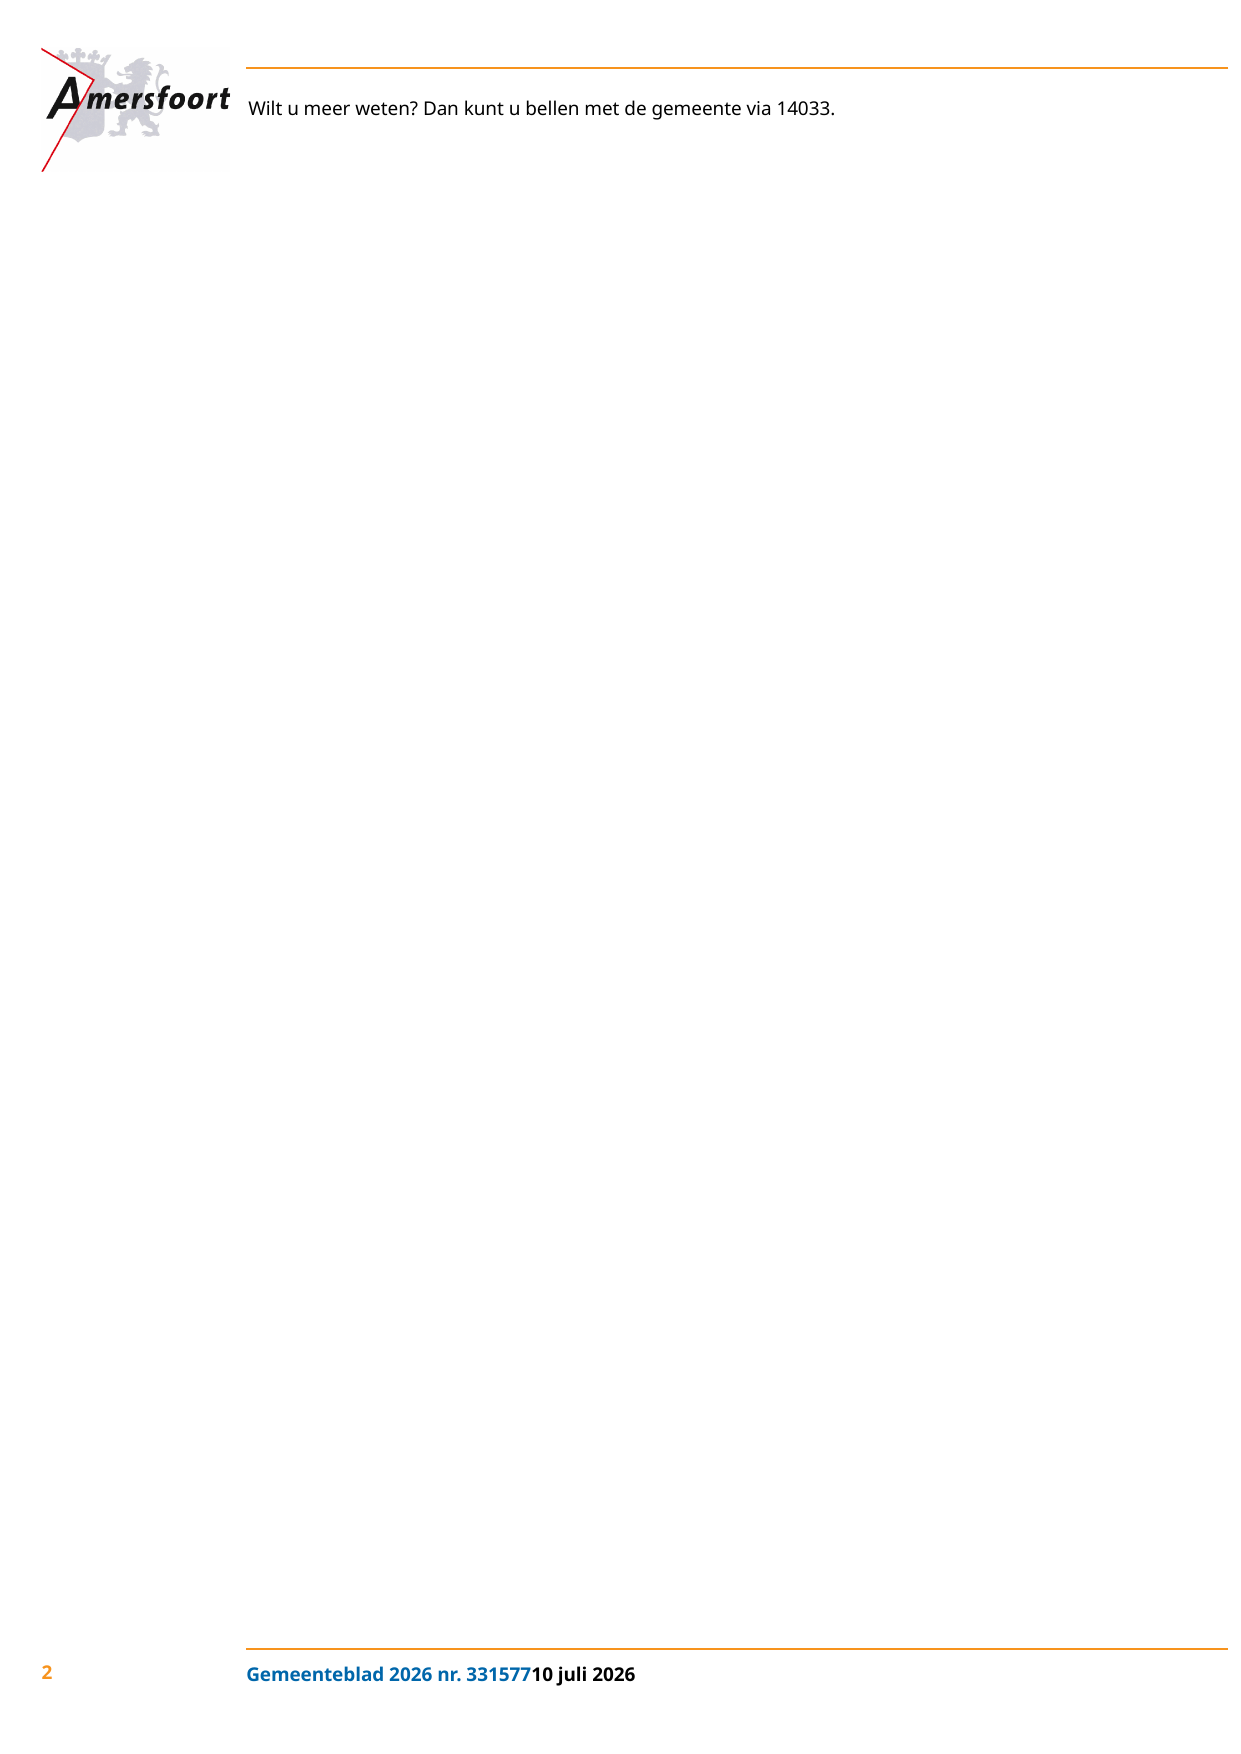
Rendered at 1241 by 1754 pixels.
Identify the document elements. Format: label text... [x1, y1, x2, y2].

picture [41, 47, 231, 172]
text Wilt u meer weten? Dan kunt u bellen met de gemeente via 14033. [248, 95, 1152, 121]
